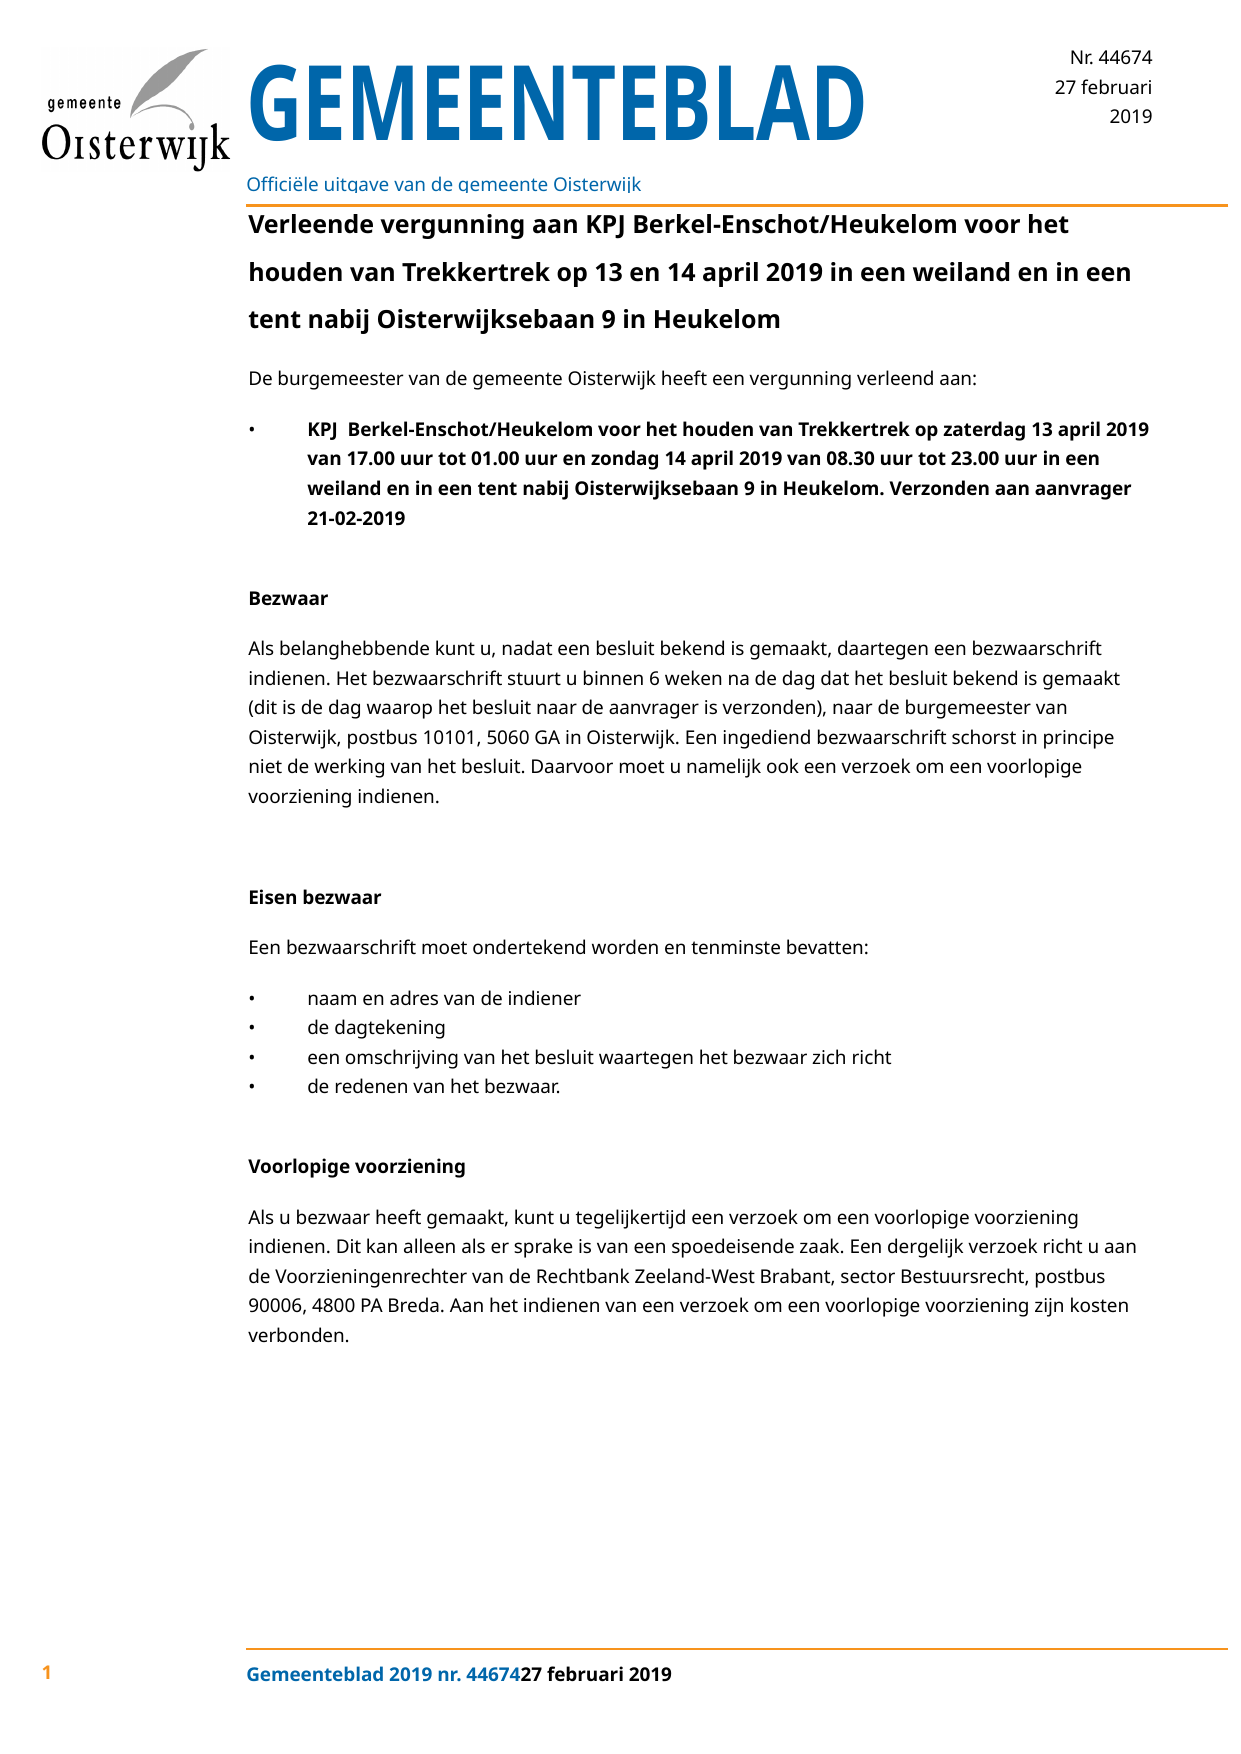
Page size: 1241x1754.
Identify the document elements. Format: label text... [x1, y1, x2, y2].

text De burgemeester van de gemeente Oisterwijk heeft een vergunning verleend aan: [248, 366, 1152, 391]
text Een bezwaarschrift moet ondertekend worden en tenminste bevatten: [248, 934, 1152, 960]
list naam en adres van de indiener [248, 985, 1152, 1010]
picture [41, 47, 231, 172]
text Verleende vergunning aan KPJ Berkel-Enschot/Heukelom voor het houden van Trekkertrek op 13 en 14 april 2019 in een weiland en in een tent nabij Oisterwijksebaan 9 in Heukelom [248, 207, 1152, 336]
text Als u bezwaar heeft gemaakt, kunt u tegelijkertijd een verzoek om een voorlopige voorziening indienen. Dit kan alleen als er sprake is van een spoedeisende zaak. Een dergelijk verzoek richt u aan de Voorzieningenrechter van de Rechtbank Zeeland-West Brabant, sector Bestuursrecht, postbus 90006, 4800 PA Breda. Aan het indienen van een verzoek om een voorlopige voorziening zijn kosten verbonden. [248, 1204, 1152, 1348]
text Voorlopige voorziening [248, 1153, 1152, 1179]
list een omschrijving van het besluit waartegen het bezwaar zich richt [248, 1044, 1152, 1069]
list KPJ Berkel-Enschot/Heukelom voor het houden van Trekkertrek op zaterdag 13 april 2019 van 17.00 uur tot 01.00 uur en zondag 14 april 2019 van 08.30 uur tot 23.00 uur in een weiland en in een tent nabij Oisterwijksebaan 9 in Heukelom. Verzonden aan aanvrager 21-02-2019 [248, 416, 1152, 530]
text Als belanghebbende kunt u, nadat een besluit bekend is gemaakt, daartegen een bezwaarschrift indienen. Het bezwaarschrift stuurt u binnen 6 weken na de dag dat het besluit bekend is gemaakt (dit is de dag waarop het besluit naar de aanvrager is verzonden), naar de burgemeester van Oisterwijk, postbus 10101, 5060 GA in Oisterwijk. Een ingediend bezwaarschrift schorst in principe niet de werking van het besluit. Daarvoor moet u namelijk ook een verzoek om een voorlopige voorziening indienen. [248, 635, 1152, 809]
list de redenen van het bezwaar. [248, 1073, 1152, 1099]
list de dagtekening [248, 1014, 1152, 1040]
text Bezwaar [248, 585, 1152, 610]
text Eisen bezwaar [248, 884, 1152, 909]
